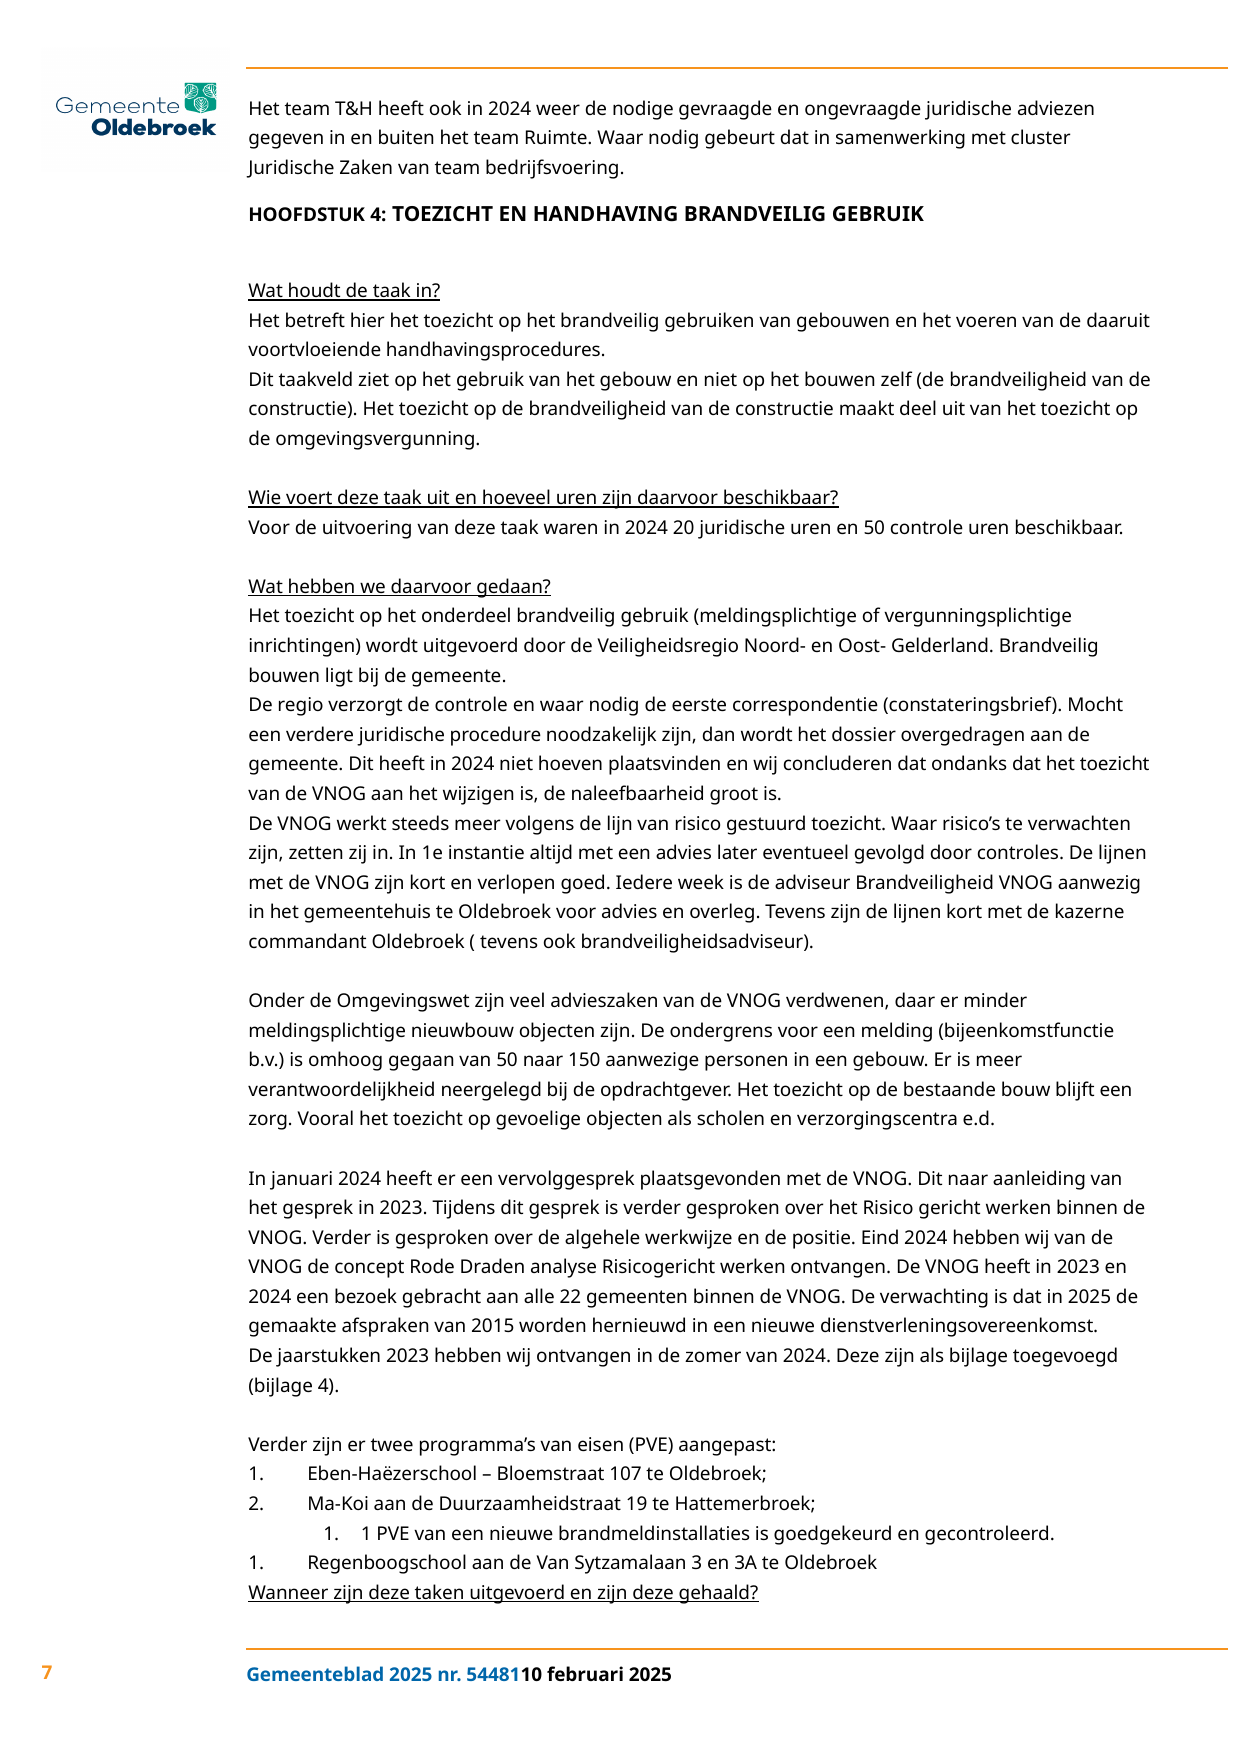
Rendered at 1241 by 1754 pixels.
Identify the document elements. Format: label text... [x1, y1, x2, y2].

text Wat hebben we daarvoor gedaan? [248, 573, 1152, 599]
list Eben-Haëzerschool – Bloemstraat 107 te Oldebroek; [248, 1461, 1152, 1486]
text Wanneer zijn deze taken uitgevoerd en zijn deze gehaald? [248, 1579, 1152, 1605]
text Het toezicht op het onderdeel brandveilig gebruik (meldingsplichtige of vergunningsplichtige inrichtingen) wordt uitgevoerd door de Veiligheidsregio Noord- en Oost- Gelderland. Brandveilig bouwen ligt bij de gemeente. [248, 603, 1152, 688]
text De regio verzorgt de controle en waar nodig de eerste correspondentie (constateringsbrief). Mocht een verdere juridische procedure noodzakelijk zijn, dan wordt het dossier overgedragen aan de gemeente. Dit heeft in 2024 niet hoeven plaatsvinden en wij concluderen dat ondanks dat het toezicht van de VNOG aan het wijzigen is, de naleefbaarheid groot is. [248, 691, 1152, 806]
text De VNOG werkt steeds meer volgens de lijn van risico gestuurd toezicht. Waar risico’s te verwachten zijn, zetten zij in. In 1e instantie altijd met een advies later eventueel gevolgd door controles. De lijnen met de VNOG zijn kort en verlopen goed. Iedere week is de adviseur Brandveiligheid VNOG aanwezig in het gemeentehuis te Oldebroek voor advies en overleg. Tevens zijn de lijnen kort met de kazerne commandant Oldebroek ( tevens ook brandveiligheidsadviseur). [248, 810, 1152, 954]
text Wat houdt de taak in? [248, 277, 1152, 303]
text Voor de uitvoering van deze taak waren in 2024 20 juridische uren en 50 controle uren beschikbaar. [248, 514, 1152, 540]
list 1 PVE van een nieuwe brandmeldinstallaties is goedgekeurd en gecontroleerd. [323, 1520, 1152, 1546]
text Verder zijn er twee programma’s van eisen (PVE) aangepast: [248, 1431, 1152, 1457]
list Ma-Koi aan de Duurzaamheidstraat 19 te Hattemerbroek; [248, 1490, 1152, 1516]
text HOOFDSTUK 4: TOEZICHT EN HANDHAVING BRANDVEILIG GEBRUIK [248, 199, 1152, 228]
text Het team T&H heeft ook in 2024 weer de nodige gevraagde en ongevraagde juridische adviezen gegeven in en buiten het team Ruimte. Waar nodig gebeurt dat in samenwerking met cluster Juridische Zaken van team bedrijfsvoering. [248, 95, 1152, 180]
text Wie voert deze taak uit en hoeveel uren zijn daarvoor beschikbaar? [248, 484, 1152, 510]
text De jaarstukken 2023 hebben wij ontvangen in de zomer van 2024. Deze zijn als bijlage toegevoegd (bijlage 4). [248, 1342, 1152, 1398]
list Regenboogschool aan de Van Sytzamalaan 3 en 3A te Oldebroek [248, 1549, 1152, 1575]
text Het betreft hier het toezicht op het brandveilig gebruiken van gebouwen en het voeren van de daaruit voortvloeiende handhavingsprocedures. [248, 307, 1152, 362]
text In januari 2024 heeft er een vervolggesprek plaatsgevonden met de VNOG. Dit naar aanleiding van het gesprek in 2023. Tijdens dit gesprek is verder gesproken over het Risico gericht werken binnen de VNOG. Verder is gesproken over de algehele werkwijze en de positie. Eind 2024 hebben wij van de VNOG de concept Rode Draden analyse Risicogericht werken ontvangen. De VNOG heeft in 2023 en 2024 een bezoek gebracht aan alle 22 gemeenten binnen de VNOG. De verwachting is dat in 2025 de gemaakte afspraken van 2015 worden hernieuwd in een nieuwe dienstverleningsovereenkomst. [248, 1165, 1152, 1338]
picture [41, 47, 231, 172]
text Dit taakveld ziet op het gebruik van het gebouw en niet op het bouwen zelf (de brandveiligheid van de constructie). Het toezicht op de brandveiligheid van de constructie maakt deel uit van het toezicht op de omgevingsvergunning. [248, 366, 1152, 451]
text Onder de Omgevingswet zijn veel advieszaken van de VNOG verdwenen, daar er minder meldingsplichtige nieuwbouw objecten zijn. De ondergrens voor een melding (bijeenkomstfunctie b.v.) is omhoog gegaan van 50 naar 150 aanwezige personen in een gebouw. Er is meer verantwoordelijkheid neergelegd bij de opdrachtgever. Het toezicht op de bestaande bouw blijft een zorg. Vooral het toezicht op gevoelige objecten als scholen en verzorgingscentra e.d. [248, 987, 1152, 1131]
